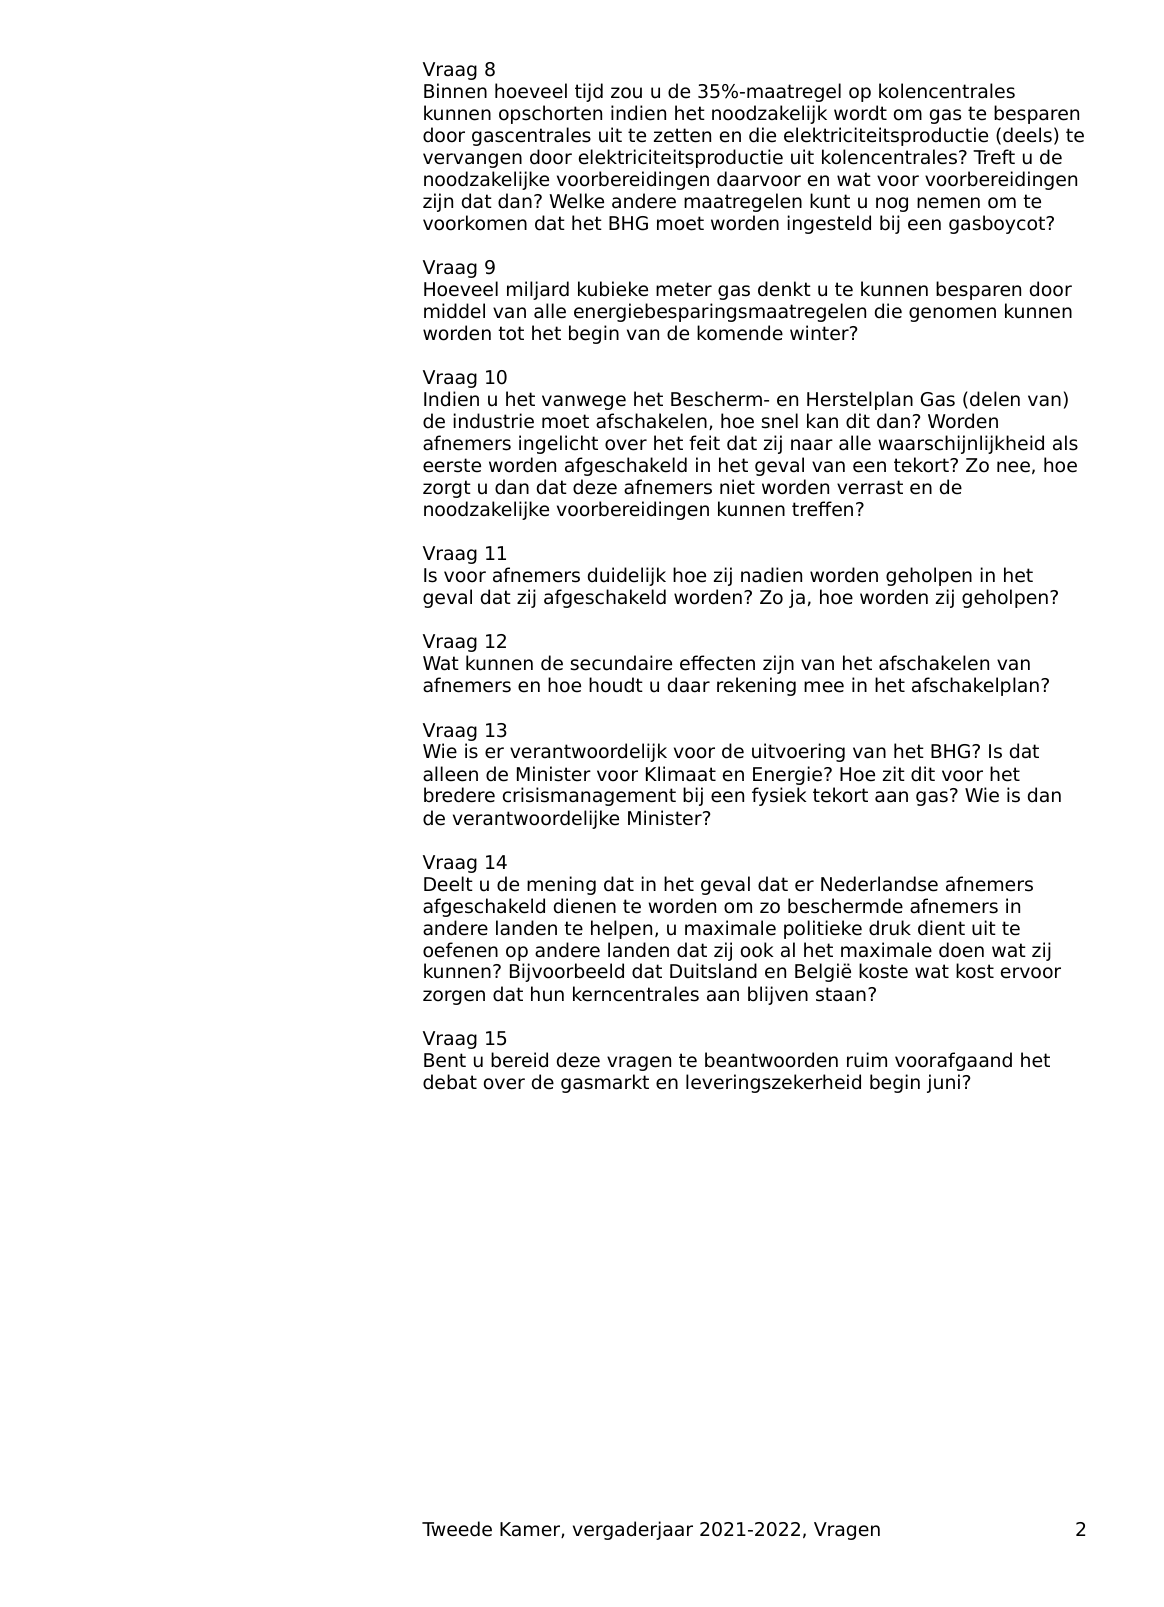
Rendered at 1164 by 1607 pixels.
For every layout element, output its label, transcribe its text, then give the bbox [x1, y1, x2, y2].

text Vraag 11 [422, 543, 1087, 565]
text Is voor afnemers duidelijk hoe zij nadien worden geholpen in het geval dat zij afgeschakeld worden? Zo ja, hoe worden zij geholpen? [422, 565, 1087, 609]
text Vraag 13 [422, 719, 1087, 741]
text Indien u het vanwege het Bescherm- en Herstelplan Gas (delen van) de industrie moet afschakelen, hoe snel kan dit dan? Worden afnemers ingelicht over het feit dat zij naar alle waarschijnlijkheid als eerste worden afgeschakeld in het geval van een tekort? Zo nee, hoe zorgt u dan dat deze afnemers niet worden verrast en de noodzakelijke voorbereidingen kunnen treffen? [422, 389, 1087, 521]
text Vraag 15 [422, 1028, 1087, 1049]
text Binnen hoeveel tijd zou u de 35%-maatregel op kolencentrales kunnen opschorten indien het noodzakelijk wordt om gas te besparen door gascentrales uit te zetten en die elektriciteitsproductie (deels) te vervangen door elektriciteitsproductie uit kolencentrales? Treft u de noodzakelijke voorbereidingen daarvoor en wat voor voorbereidingen zijn dat dan? Welke andere maatregelen kunt u nog nemen om te voorkomen dat het BHG moet worden ingesteld bij een gasboycot? [422, 81, 1087, 235]
text Vraag 12 [422, 631, 1087, 653]
text Wie is er verantwoordelijk voor de uitvoering van het BHG? Is dat alleen de Minister voor Klimaat en Energie? Hoe zit dit voor het bredere crisismanagement bij een fysiek tekort aan gas? Wie is dan de verantwoordelijke Minister? [422, 741, 1087, 829]
text Wat kunnen de secundaire effecten zijn van het afschakelen van afnemers en hoe houdt u daar rekening mee in het afschakelplan? [422, 653, 1087, 697]
text Vraag 10 [422, 367, 1087, 389]
text Bent u bereid deze vragen te beantwoorden ruim voorafgaand het debat over de gasmarkt en leveringszekerheid begin juni? [422, 1049, 1087, 1093]
text Vraag 14 [422, 852, 1087, 873]
text Vraag 8 [422, 59, 1087, 81]
text Hoeveel miljard kubieke meter gas denkt u te kunnen besparen door middel van alle energiebesparingsmaatregelen die genomen kunnen worden tot het begin van de komende winter? [422, 279, 1087, 345]
text Vraag 9 [422, 257, 1087, 279]
text Deelt u de mening dat in het geval dat er Nederlandse afnemers afgeschakeld dienen te worden om zo beschermde afnemers in andere landen te helpen, u maximale politieke druk dient uit te oefenen op andere landen dat zij ook al het maximale doen wat zij kunnen? Bijvoorbeeld dat Duitsland en België koste wat kost ervoor zorgen dat hun kerncentrales aan blijven staan? [422, 873, 1087, 1005]
